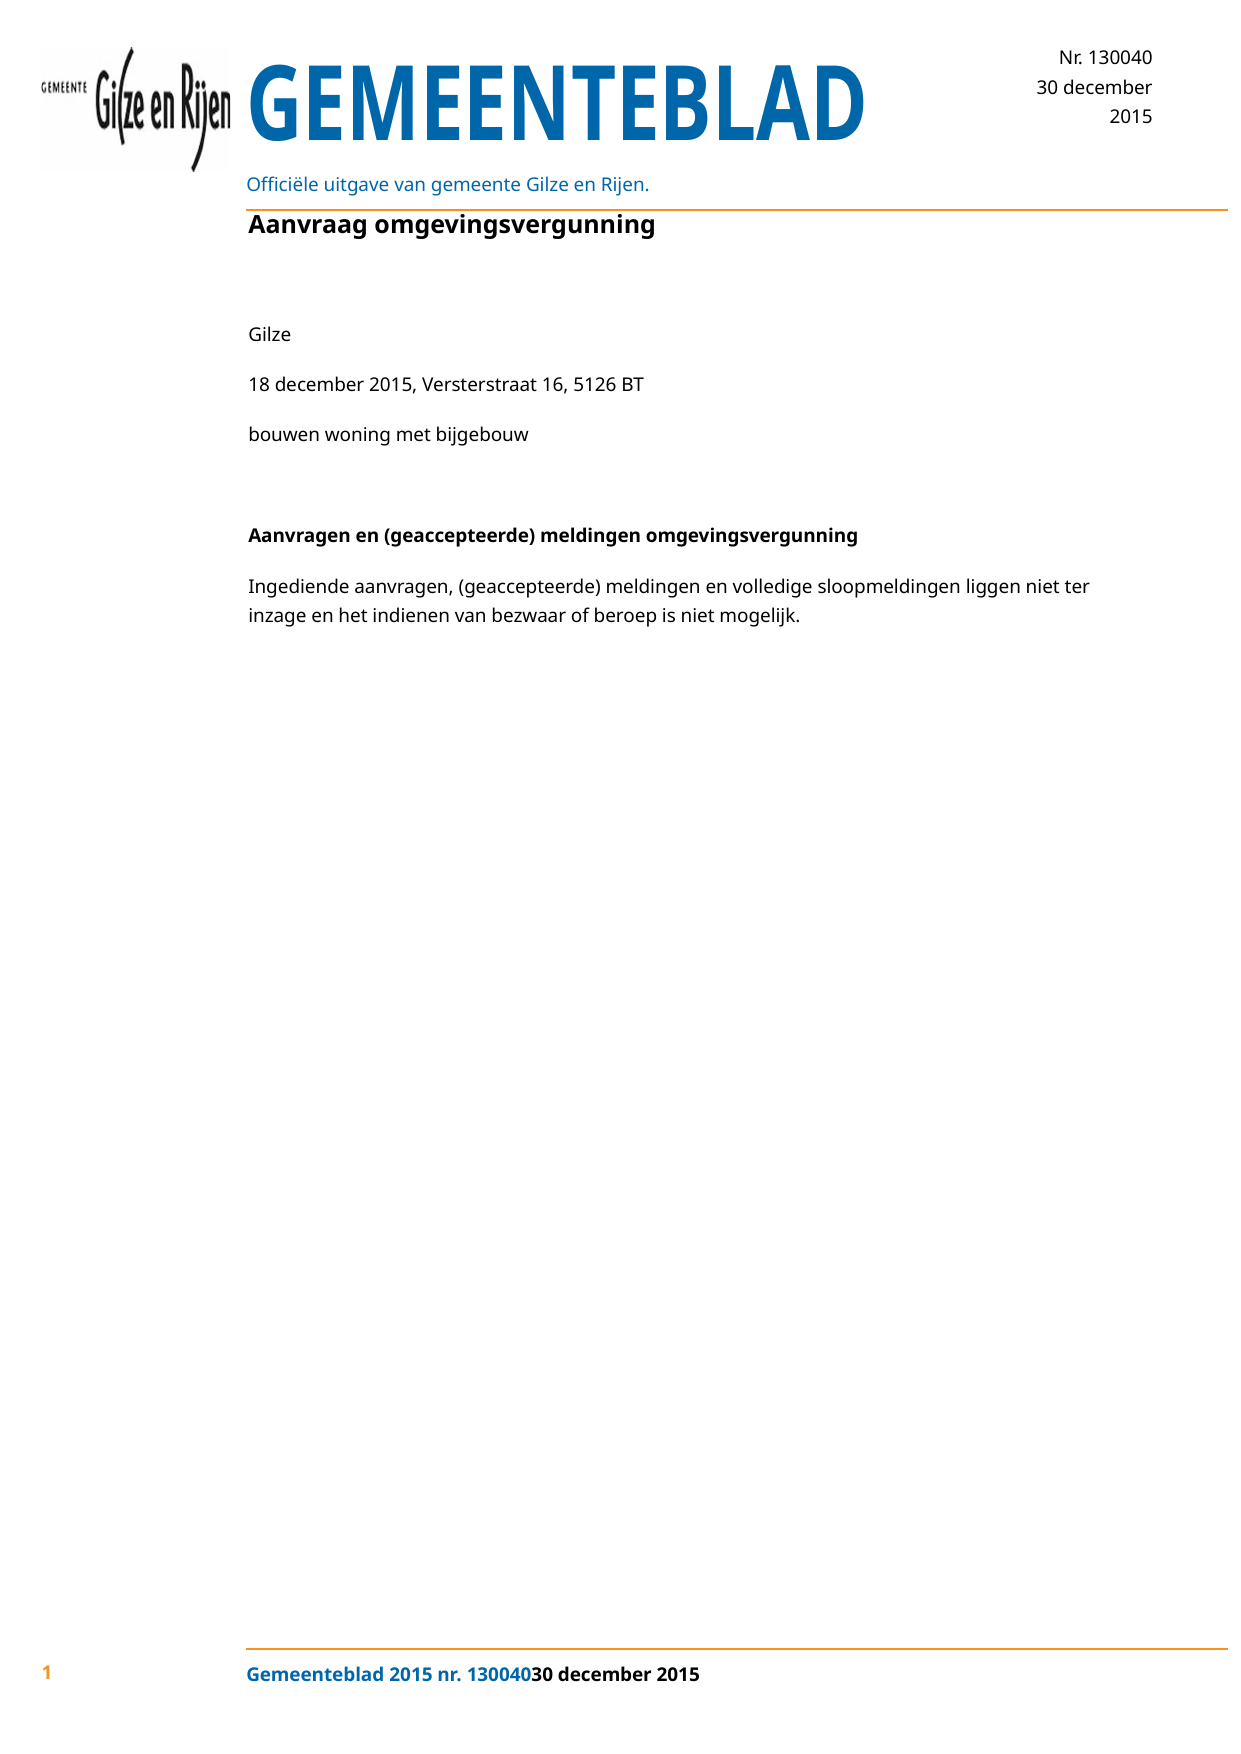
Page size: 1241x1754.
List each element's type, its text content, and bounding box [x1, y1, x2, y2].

text 18 december 2015, Versterstraat 16, 5126 BT [248, 371, 1152, 397]
text Gilze [248, 321, 1152, 346]
text bouwen woning met bijgebouw [248, 422, 1152, 447]
picture [41, 47, 231, 172]
text Ingediende aanvragen, (geaccepteerde) meldingen en volledige sloopmeldingen liggen niet ter inzage en het indienen van bezwaar of beroep is niet mogelijk. [248, 573, 1152, 628]
text Aanvragen en (geaccepteerde) meldingen omgevingsvergunning [248, 522, 1152, 548]
text Aanvraag omgevingsvergunning [248, 211, 1152, 241]
